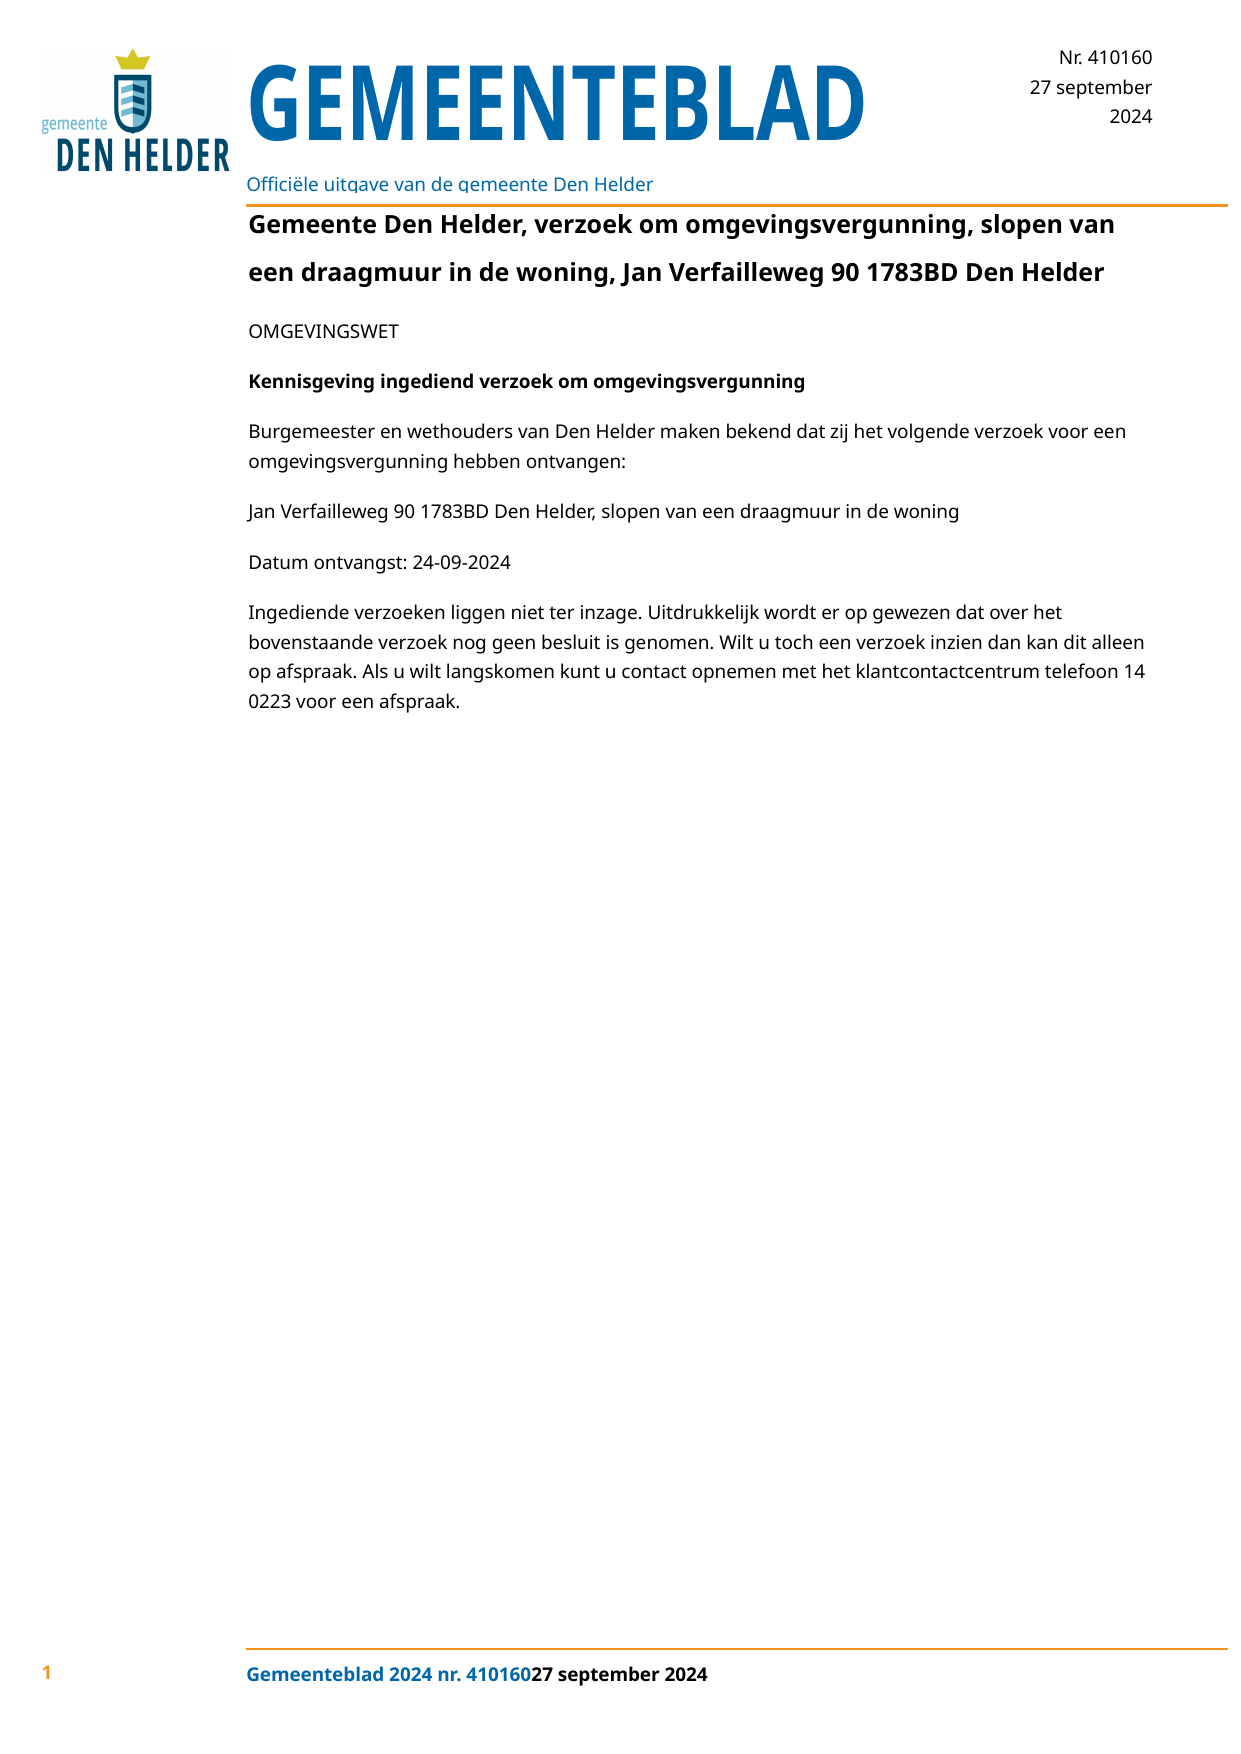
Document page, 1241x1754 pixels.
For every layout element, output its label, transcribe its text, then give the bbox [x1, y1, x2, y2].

picture [220, 160, 224, 172]
text Gemeente Den Helder, verzoek om omgevingsvergunning, slopen van een draagmuur in de woning, Jan Verfailleweg 90 1783BD Den Helder [248, 207, 1152, 288]
text Ingediende verzoeken liggen niet ter inzage. Uitdrukkelijk wordt er op gewezen dat over het bovenstaande verzoek nog geen besluit is genomen. Wilt u toch een verzoek inzien dan kan dit alleen op afspraak. Als u wilt langskomen kunt u contact opnemen met het klantcontactcentrum telefoon 14 0223 voor een afspraak. [248, 599, 1152, 714]
picture [100, 154, 106, 172]
picture [41, 47, 231, 172]
picture [130, 157, 135, 172]
text Jan Verfailleweg 90 1783BD Den Helder, slopen van een draagmuur in de woning [248, 499, 1152, 524]
text OMGEVINGSWET [248, 318, 1152, 344]
picture [182, 144, 187, 165]
text Kennisgeving ingediend verzoek om omgevingsvergunning [248, 368, 1152, 394]
text Burgemeester en wethouders van Den Helder maken bekend dat zij het volgende verzoek voor een omgevingsvergunning hebben ontvangen: [248, 419, 1152, 474]
text Datum ontvangst: 24-09-2024 [248, 549, 1152, 575]
picture [63, 144, 68, 165]
